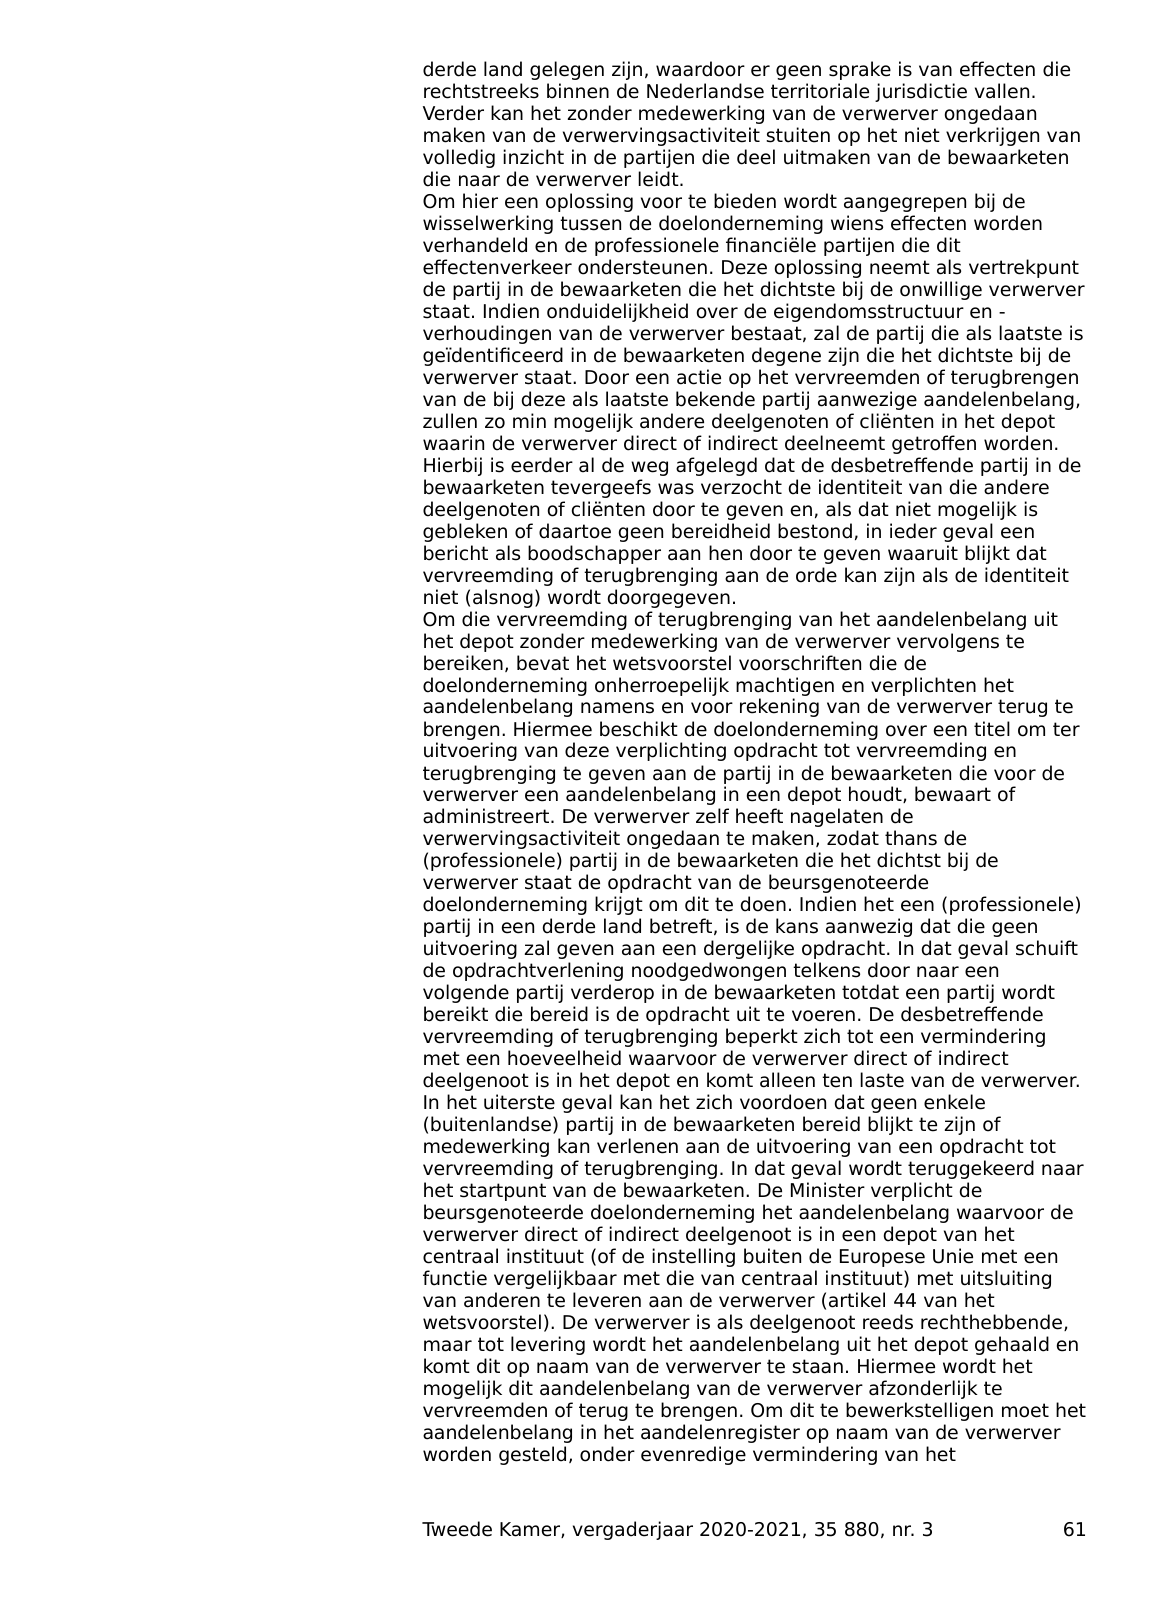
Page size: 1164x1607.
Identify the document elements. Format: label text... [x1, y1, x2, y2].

text In het uiterste geval kan het zich voordoen dat geen enkele (buitenlandse) partij in de bewaarketen bereid blijkt te zijn of medewerking kan verlenen aan de uitvoering van een opdracht tot vervreemding of terugbrenging. In dat geval wordt teruggekeerd naar het startpunt van de bewaarketen. De Minister verplicht de beursgenoteerde doelonderneming het aandelenbelang waarvoor de verwerver direct of indirect deelgenoot is in een depot van het centraal instituut (of de instelling buiten de Europese Unie met een functie vergelijkbaar met die van centraal instituut) met uitsluiting van anderen te leveren aan de verwerver (artikel 44 van het wetsvoorstel). De verwerver is als deelgenoot reeds rechthebbende, maar tot levering wordt het aandelenbelang uit het depot gehaald en komt dit op naam van de verwerver te staan. Hiermee wordt het mogelijk dit aandelenbelang van de verwerver afzonderlijk te vervreemden of terug te brengen. Om dit te bewerkstelligen moet het aandelenbelang in het aandelenregister op naam van de verwerver worden gesteld, onder evenredige vermindering van het [422, 1092, 1087, 1466]
text Om hier een oplossing voor te bieden wordt aangegrepen bij de wisselwerking tussen de doelonderneming wiens effecten worden verhandeld en de professionele financiële partijen die dit effectenverkeer ondersteunen. Deze oplossing neemt als vertrekpunt de partij in de bewaarketen die het dichtste bij de onwillige verwerver staat. Indien onduidelijkheid over de eigendomsstructuur en -verhoudingen van de verwerver bestaat, zal de partij die als laatste is geïdentificeerd in de bewaarketen degene zijn die het dichtste bij de verwerver staat. Door een actie op het vervreemden of terugbrengen van de bij deze als laatste bekende partij aanwezige aandelenbelang, zullen zo min mogelijk andere deelgenoten of cliënten in het depot waarin de verwerver direct of indirect deelneemt getroffen worden. Hierbij is eerder al de weg afgelegd dat de desbetreffende partij in de bewaarketen tevergeefs was verzocht de identiteit van die andere deelgenoten of cliënten door te geven en, als dat niet mogelijk is gebleken of daartoe geen bereidheid bestond, in ieder geval een bericht als boodschapper aan hen door te geven waaruit blijkt dat vervreemding of terugbrenging aan de orde kan zijn als de identiteit niet (alsnog) wordt doorgegeven. [422, 191, 1087, 608]
text Om die vervreemding of terugbrenging van het aandelenbelang uit het depot zonder medewerking van de verwerver vervolgens te bereiken, bevat het wetsvoorstel voorschriften die de doelonderneming onherroepelijk machtigen en verplichten het aandelenbelang namens en voor rekening van de verwerver terug te brengen. Hiermee beschikt de doelonderneming over een titel om ter uitvoering van deze verplichting opdracht tot vervreemding en terugbrenging te geven aan de partij in de bewaarketen die voor de verwerver een aandelenbelang in een depot houdt, bewaart of administreert. De verwerver zelf heeft nagelaten de verwervingsactiviteit ongedaan te maken, zodat thans de (professionele) partij in de bewaarketen die het dichtst bij de verwerver staat de opdracht van de beursgenoteerde doelonderneming krijgt om dit te doen. Indien het een (professionele) partij in een derde land betreft, is de kans aanwezig dat die geen uitvoering zal geven aan een dergelijke opdracht. In dat geval schuift de opdrachtverlening noodgedwongen telkens door naar een volgende partij verderop in de bewaarketen totdat een partij wordt bereikt die bereid is de opdracht uit te voeren. De desbetreffende vervreemding of terugbrenging beperkt zich tot een vermindering met een hoeveelheid waarvoor de verwerver direct of indirect deelgenoot is in het depot en komt alleen ten laste van de verwerver. [422, 608, 1087, 1092]
text derde land gelegen zijn, waardoor er geen sprake is van effecten die rechtstreeks binnen de Nederlandse territoriale jurisdictie vallen. Verder kan het zonder medewerking van de verwerver ongedaan maken van de verwervingsactiviteit stuiten op het niet verkrijgen van volledig inzicht in de partijen die deel uitmaken van de bewaarketen die naar de verwerver leidt. [422, 59, 1087, 191]
